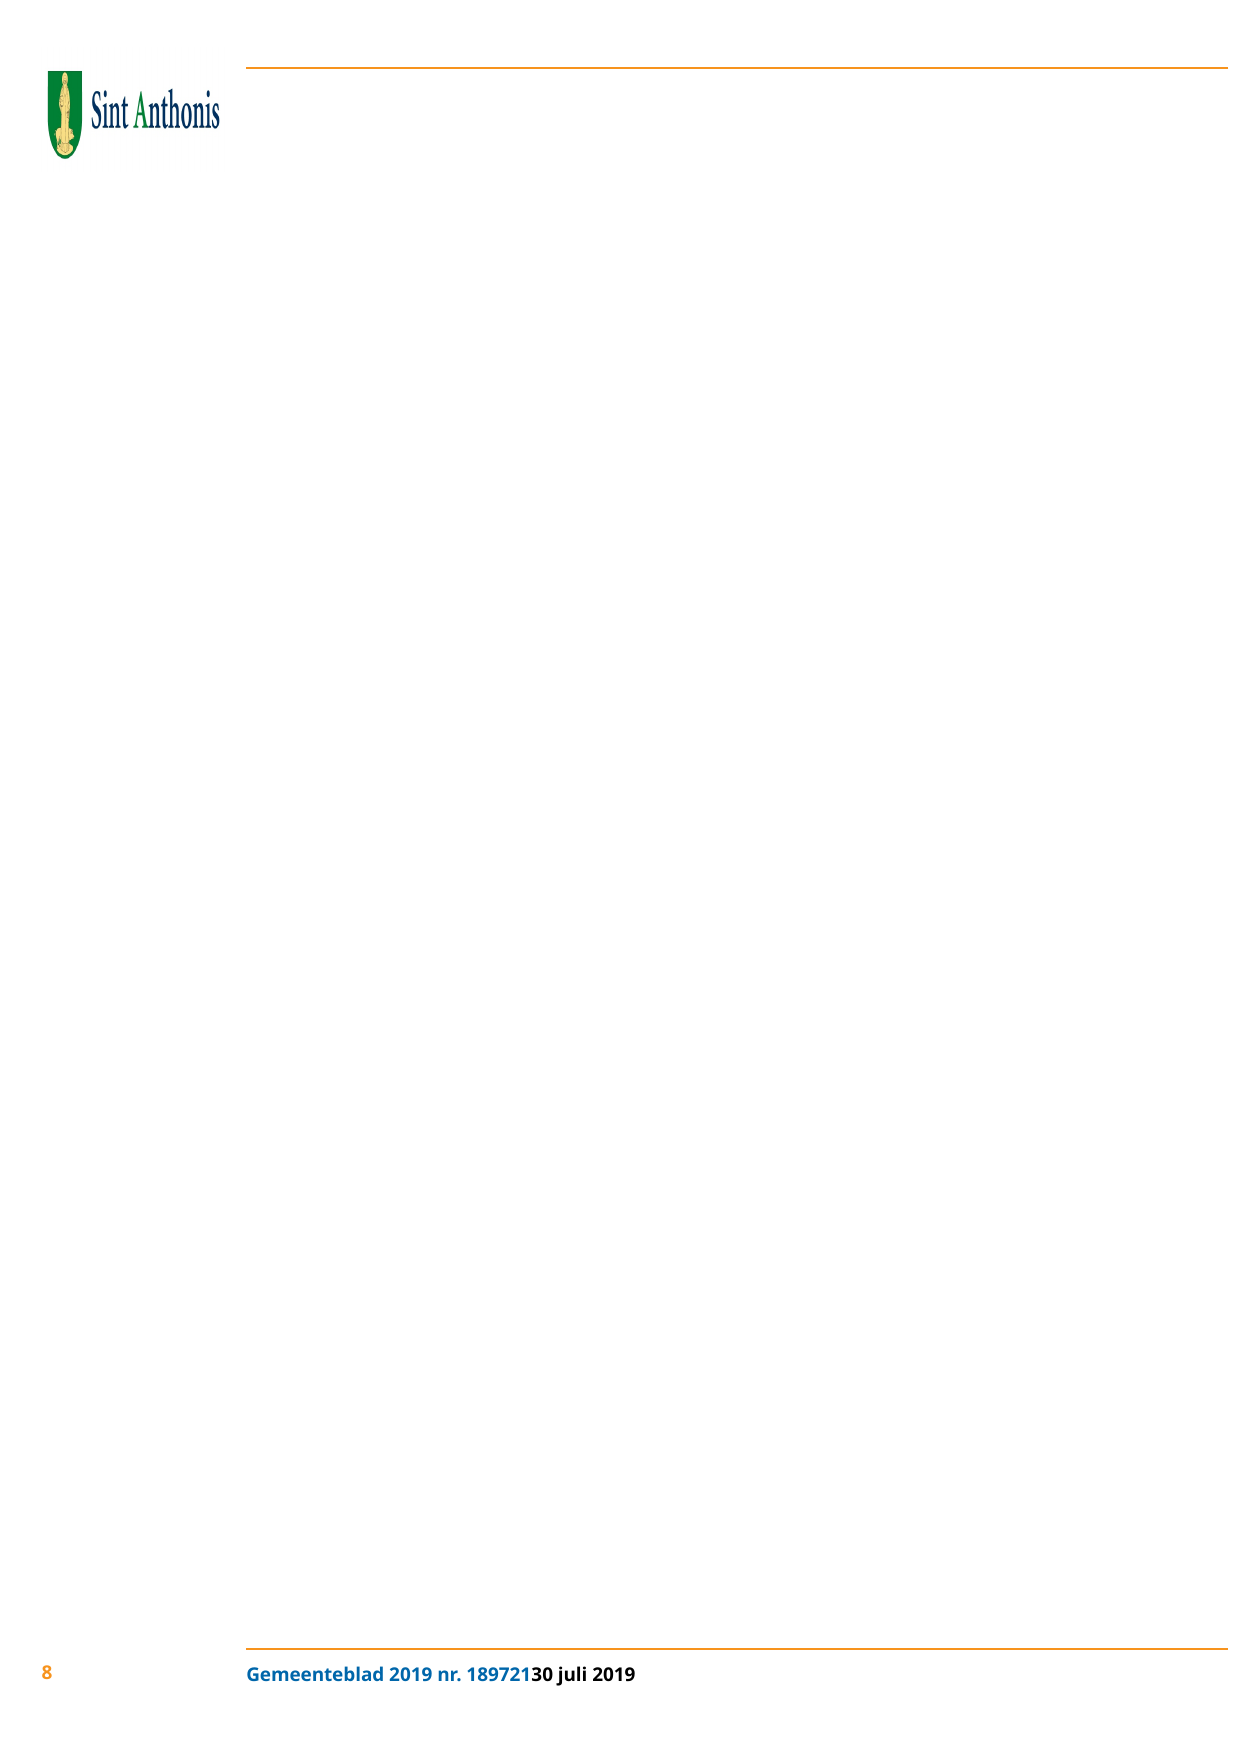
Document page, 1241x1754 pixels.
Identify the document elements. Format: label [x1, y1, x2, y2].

picture [41, 47, 231, 172]
